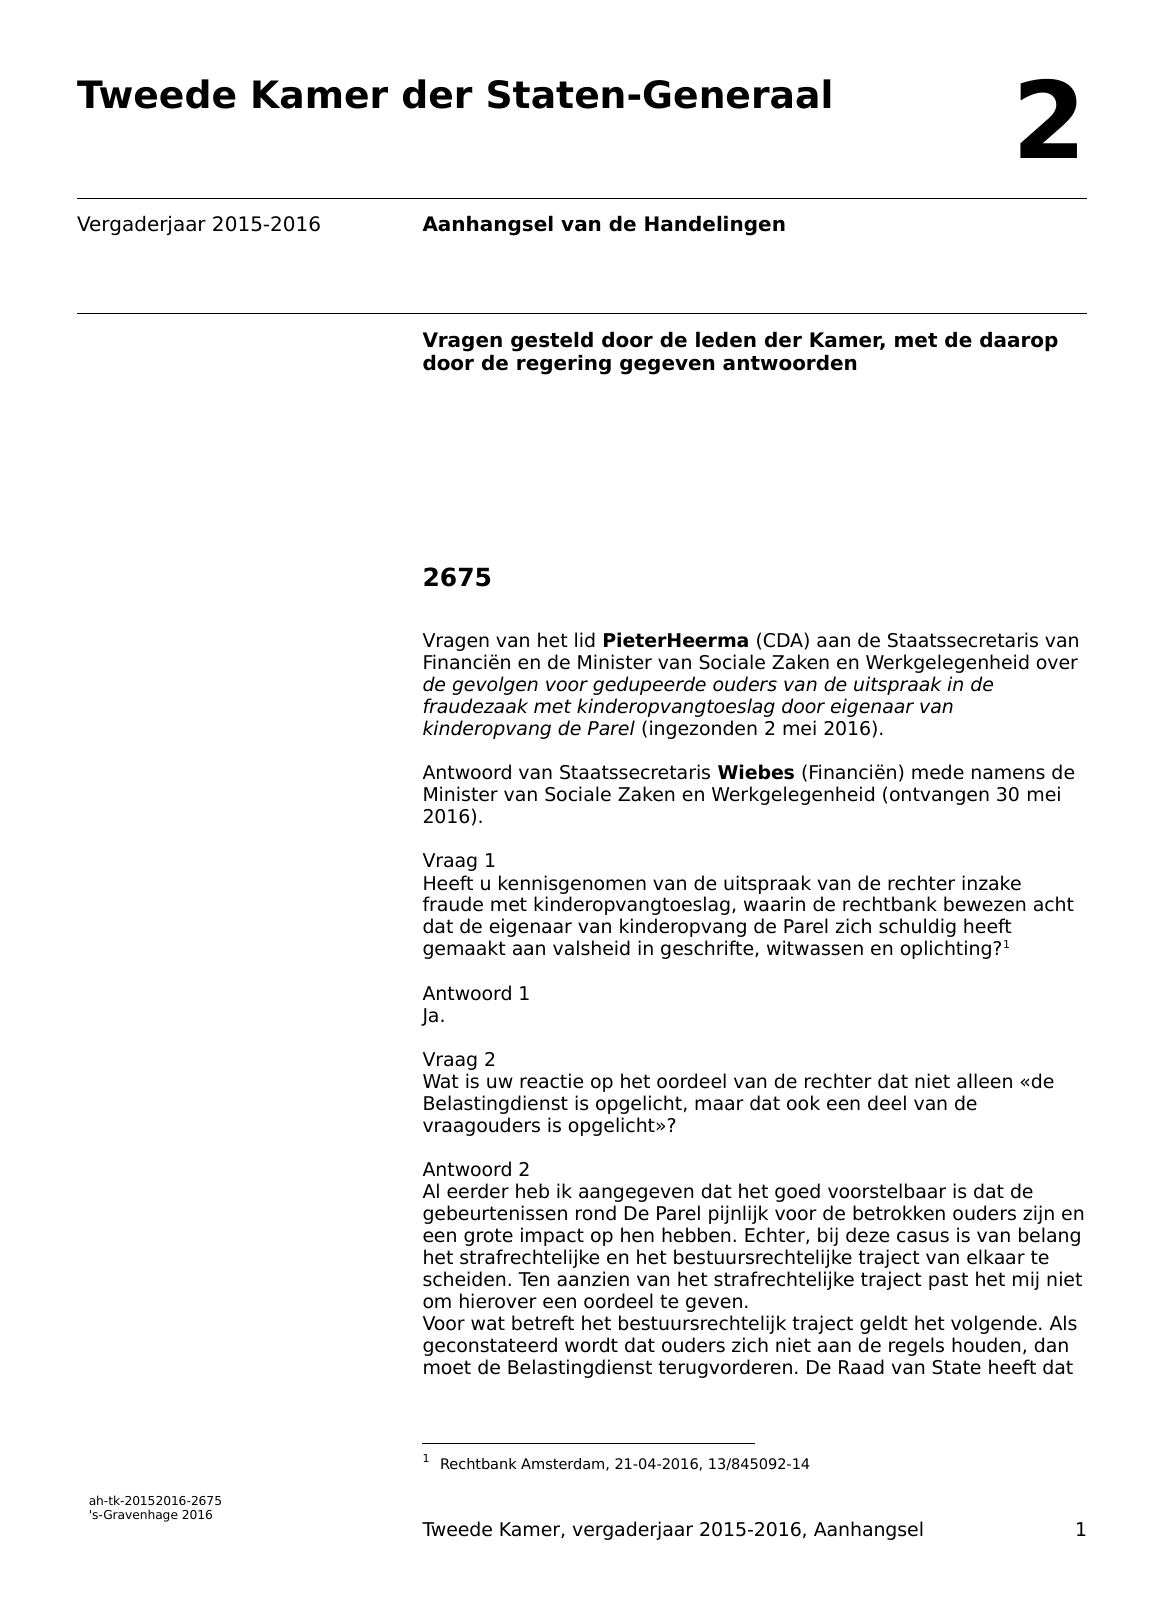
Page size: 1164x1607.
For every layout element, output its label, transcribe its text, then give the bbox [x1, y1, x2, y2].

text Rechtbank Amsterdam, 21-04-2016, 13/845092-14 [422, 1452, 1087, 1474]
text 's-Gravenhage 2016 [88, 1508, 323, 1522]
table_cell [77, 314, 422, 375]
text Vraag 1 [422, 850, 1087, 872]
text Antwoord 1 [422, 982, 1087, 1004]
text Vragen van het lid PieterHeerma (CDA) aan de Staatssecretaris van Financiën en de Minister van Sociale Zaken en Werkgelegenheid over de gevolgen voor gedupeerde ouders van de uitspraak in de fraudezaak met kinderopvangtoeslag door eigenaar van kinderopvang de Parel (ingezonden 2 mei 2016). [422, 630, 1087, 740]
text Wat is uw reactie op het oordeel van de rechter dat niet alleen «de Belastingdienst is opgelicht, maar dat ook een deel van de vraagouders is opgelicht»? [422, 1071, 1087, 1137]
text Al eerder heb ik aangegeven dat het goed voorstelbaar is dat de gebeurtenissen rond De Parel pijnlijk voor de betrokken ouders zijn en een grote impact op hen hebben. Echter, bij deze casus is van belang het strafrechtelijke en het bestuursrechtelijke traject van elkaar te scheiden. Ten aanzien van het strafrechtelijke traject past het mij niet om hierover een oordeel te geven. [422, 1181, 1087, 1313]
text Vraag 2 [422, 1049, 1087, 1071]
text ah-tk-20152016-2675 [88, 1494, 323, 1508]
table_cell Vragen gesteld door de leden der Kamer, met de daarop door de regering gegeven antwoorden [422, 314, 1087, 375]
table_header 2 [886, 59, 1087, 198]
table_cell Aanhangsel van de Handelingen [422, 199, 1087, 313]
text Heeft u kennisgenomen van de uitspraak van de rechter inzake fraude met kinderopvangtoeslag, waarin de rechtbank bewezen acht dat de eigenaar van kinderopvang de Parel zich schuldig heeft gemaakt aan valsheid in geschrifte, witwassen en oplichting? [422, 872, 1087, 960]
text 2675 [422, 563, 1087, 592]
table_header Tweede Kamer der Staten-Generaal [77, 59, 886, 198]
table_cell Vergaderjaar 2015-2016 [77, 199, 422, 313]
text Antwoord 2 [422, 1159, 1087, 1181]
text Voor wat betreft het bestuursrechtelijk traject geldt het volgende. Als geconstateerd wordt dat ouders zich niet aan de regels houden, dan moet de Belastingdienst terugvorderen. De Raad van State heeft dat [422, 1313, 1087, 1378]
text Ja. [422, 1004, 1087, 1026]
text Antwoord van Staatssecretaris Wiebes (Financiën) mede namens de Minister van Sociale Zaken en Werkgelegenheid (ontvangen 30 mei 2016). [422, 762, 1087, 828]
